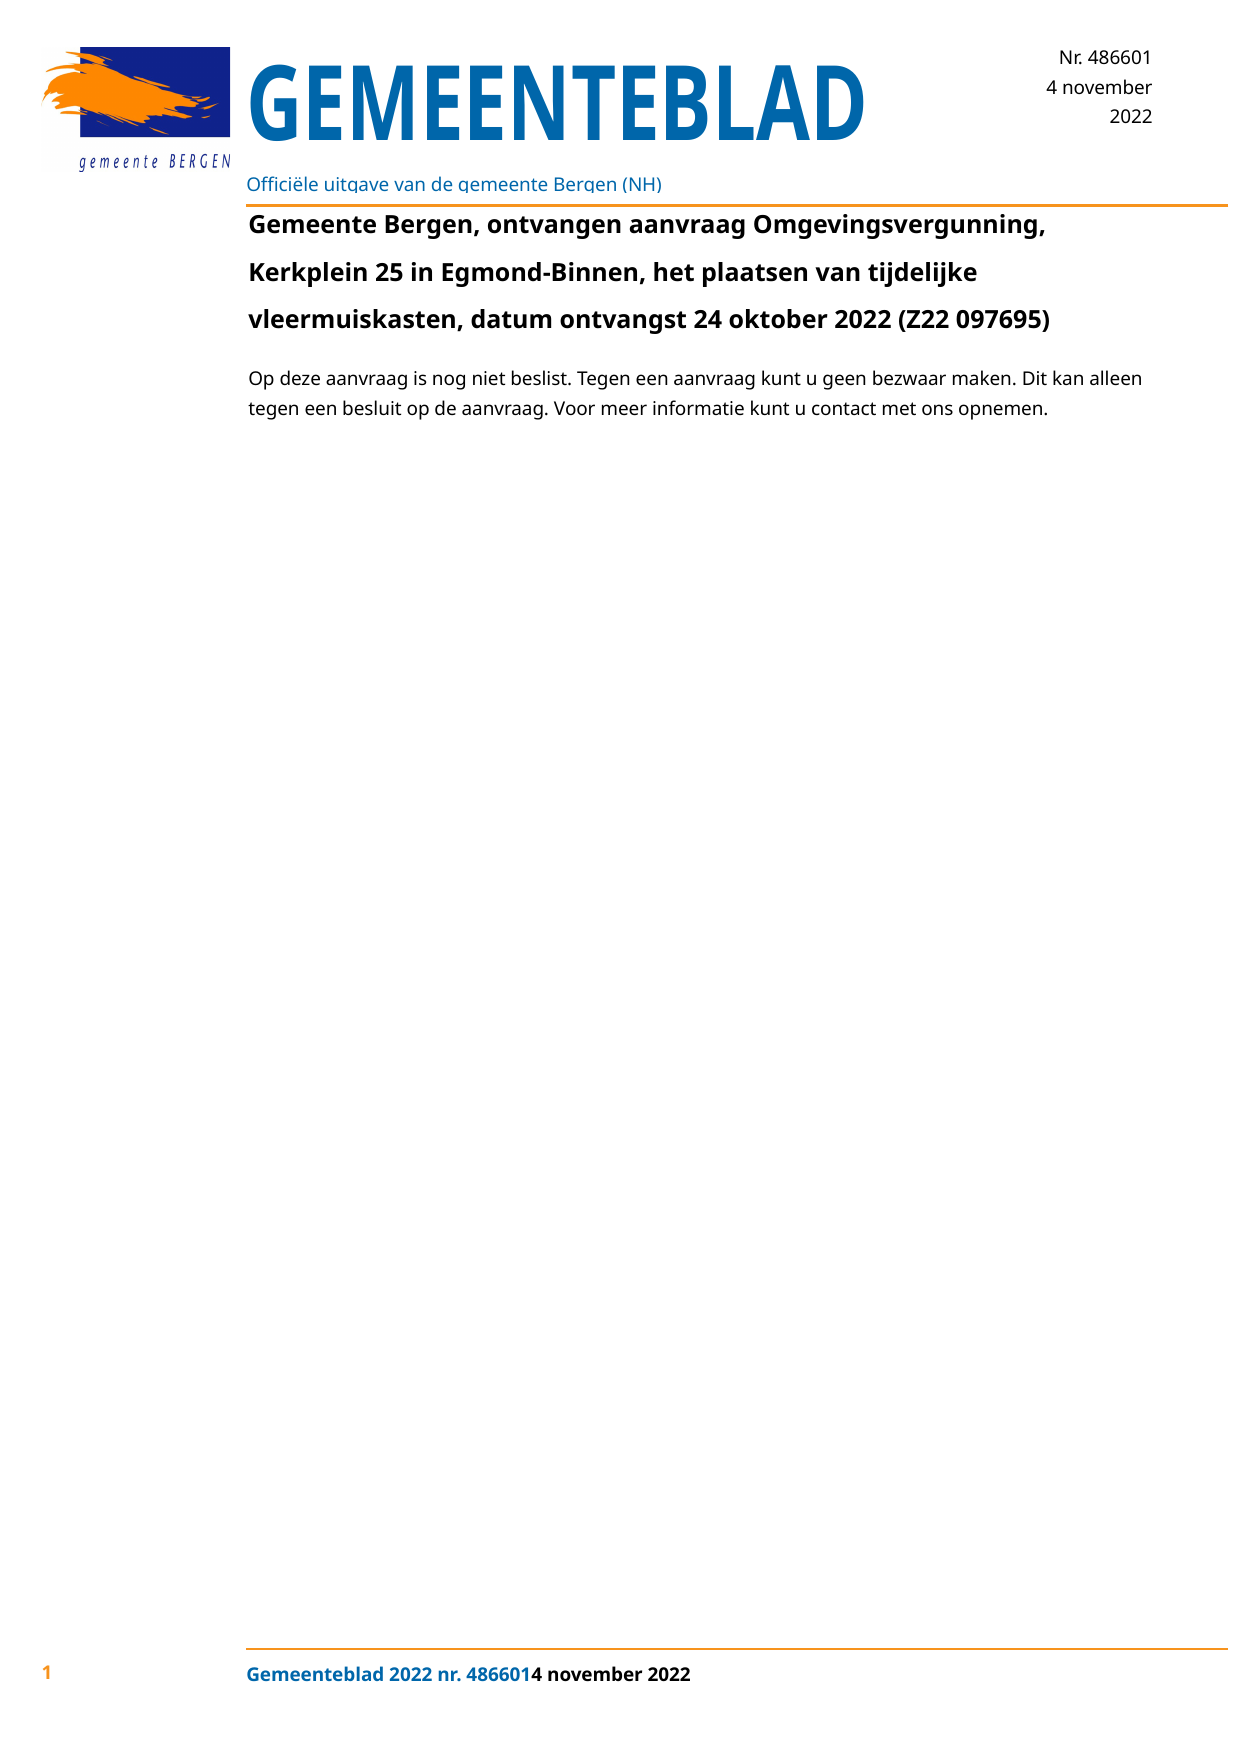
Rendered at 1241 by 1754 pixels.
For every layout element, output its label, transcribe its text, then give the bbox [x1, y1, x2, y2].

picture [41, 47, 231, 172]
text Gemeente Bergen, ontvangen aanvraag Omgevingsvergunning, Kerkplein 25 in Egmond-Binnen, het plaatsen van tijdelijke vleermuiskasten, datum ontvangst 24 oktober 2022 (Z22 097695) [248, 207, 1152, 336]
text Op deze aanvraag is nog niet beslist. Tegen een aanvraag kunt u geen bezwaar maken. Dit kan alleen tegen een besluit op de aanvraag. Voor meer informatie kunt u contact met ons opnemen. [248, 366, 1152, 421]
